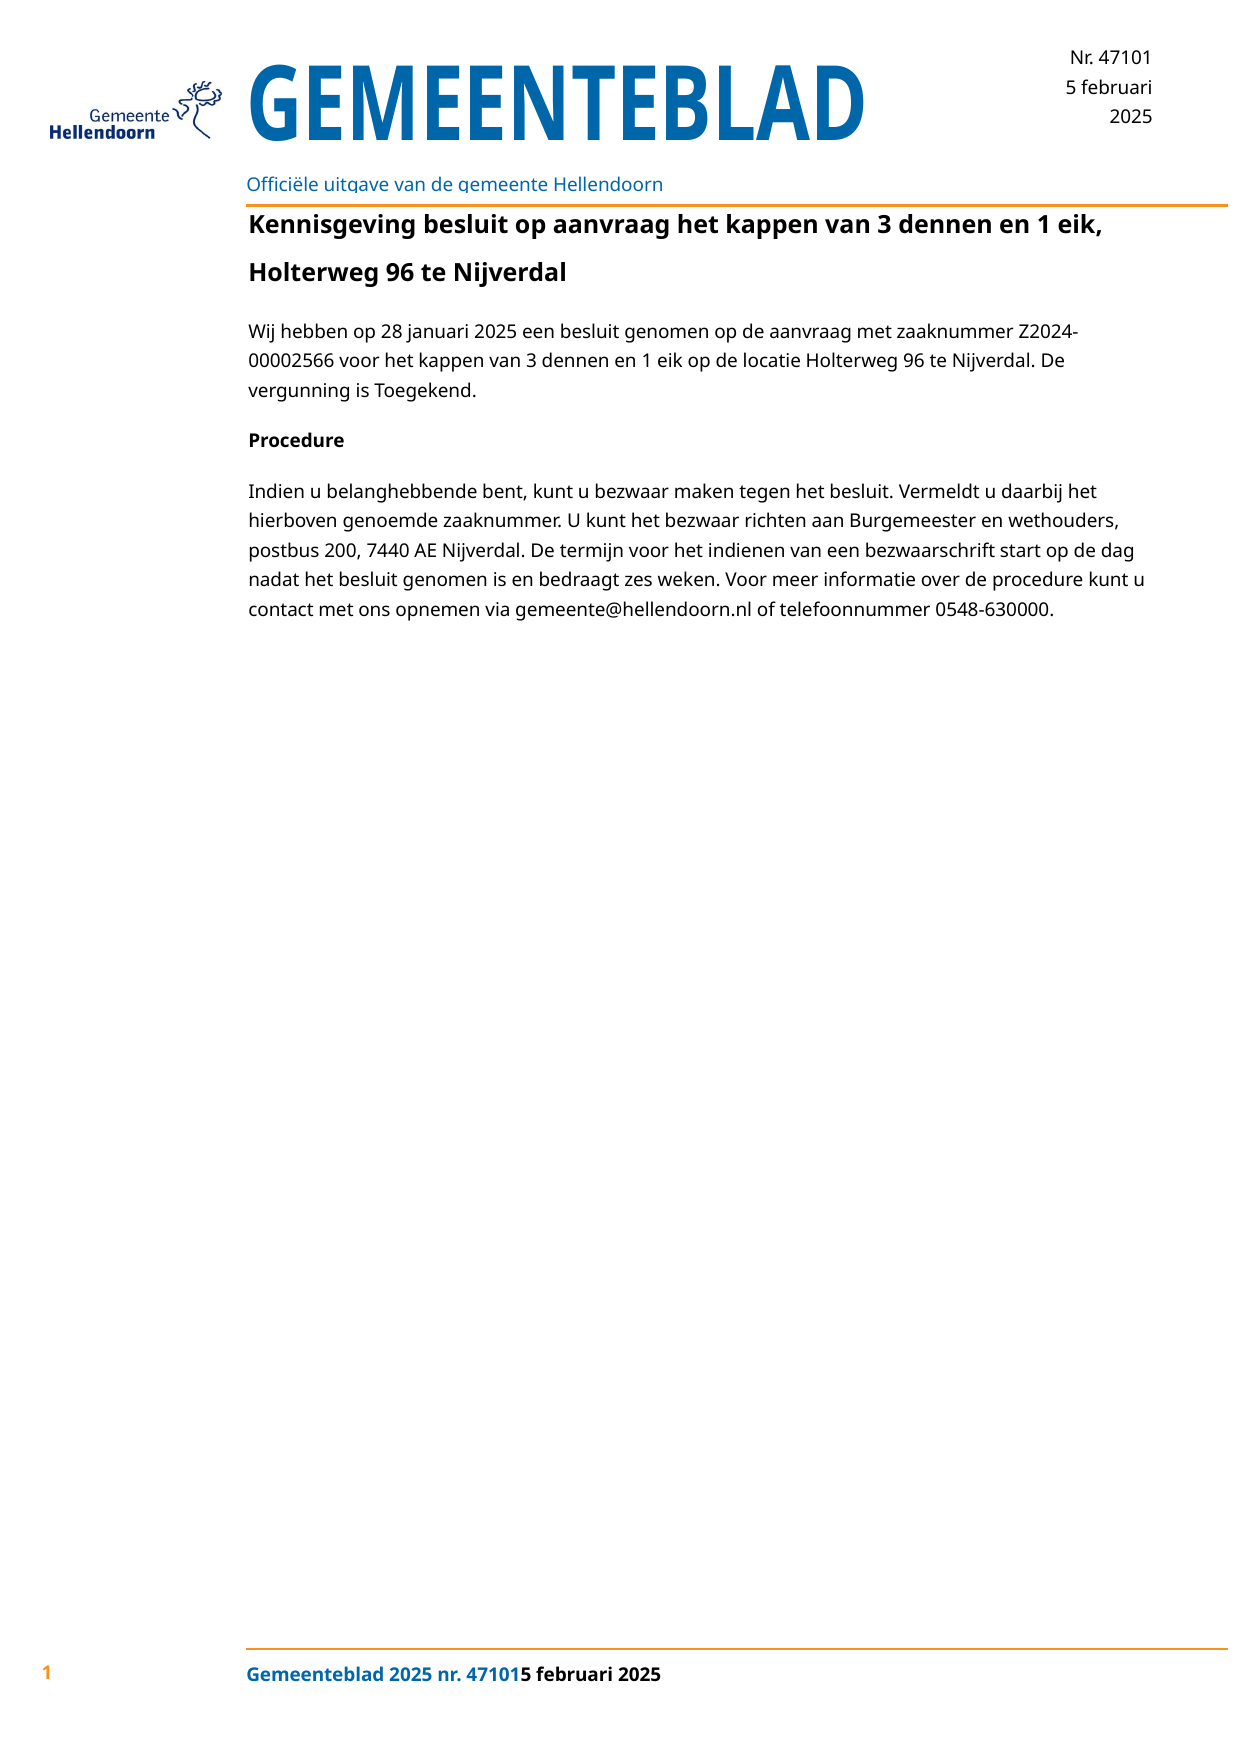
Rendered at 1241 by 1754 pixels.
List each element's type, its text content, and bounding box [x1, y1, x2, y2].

picture [41, 47, 231, 172]
text Wij hebben op 28 januari 2025 een besluit genomen op de aanvraag met zaaknummer Z2024-00002566 voor het kappen van 3 dennen en 1 eik op de locatie Holterweg 96 te Nijverdal. De vergunning is Toegekend. [248, 318, 1152, 403]
text Indien u belanghebbende bent, kunt u bezwaar maken tegen het besluit. Vermeldt u daarbij het hierboven genoemde zaaknummer. U kunt het bezwaar richten aan Burgemeester en wethouders, postbus 200, 7440 AE Nijverdal. De termijn voor het indienen van een bezwaarschrift start op de dag nadat het besluit genomen is en bedraagt zes weken. Voor meer informatie over de procedure kunt u contact met ons opnemen via gemeente@hellendoorn.nl of telefoonnummer 0548-630000. [248, 478, 1152, 622]
text Kennisgeving besluit op aanvraag het kappen van 3 dennen en 1 eik, Holterweg 96 te Nijverdal [248, 207, 1152, 288]
text Procedure [248, 427, 1152, 453]
